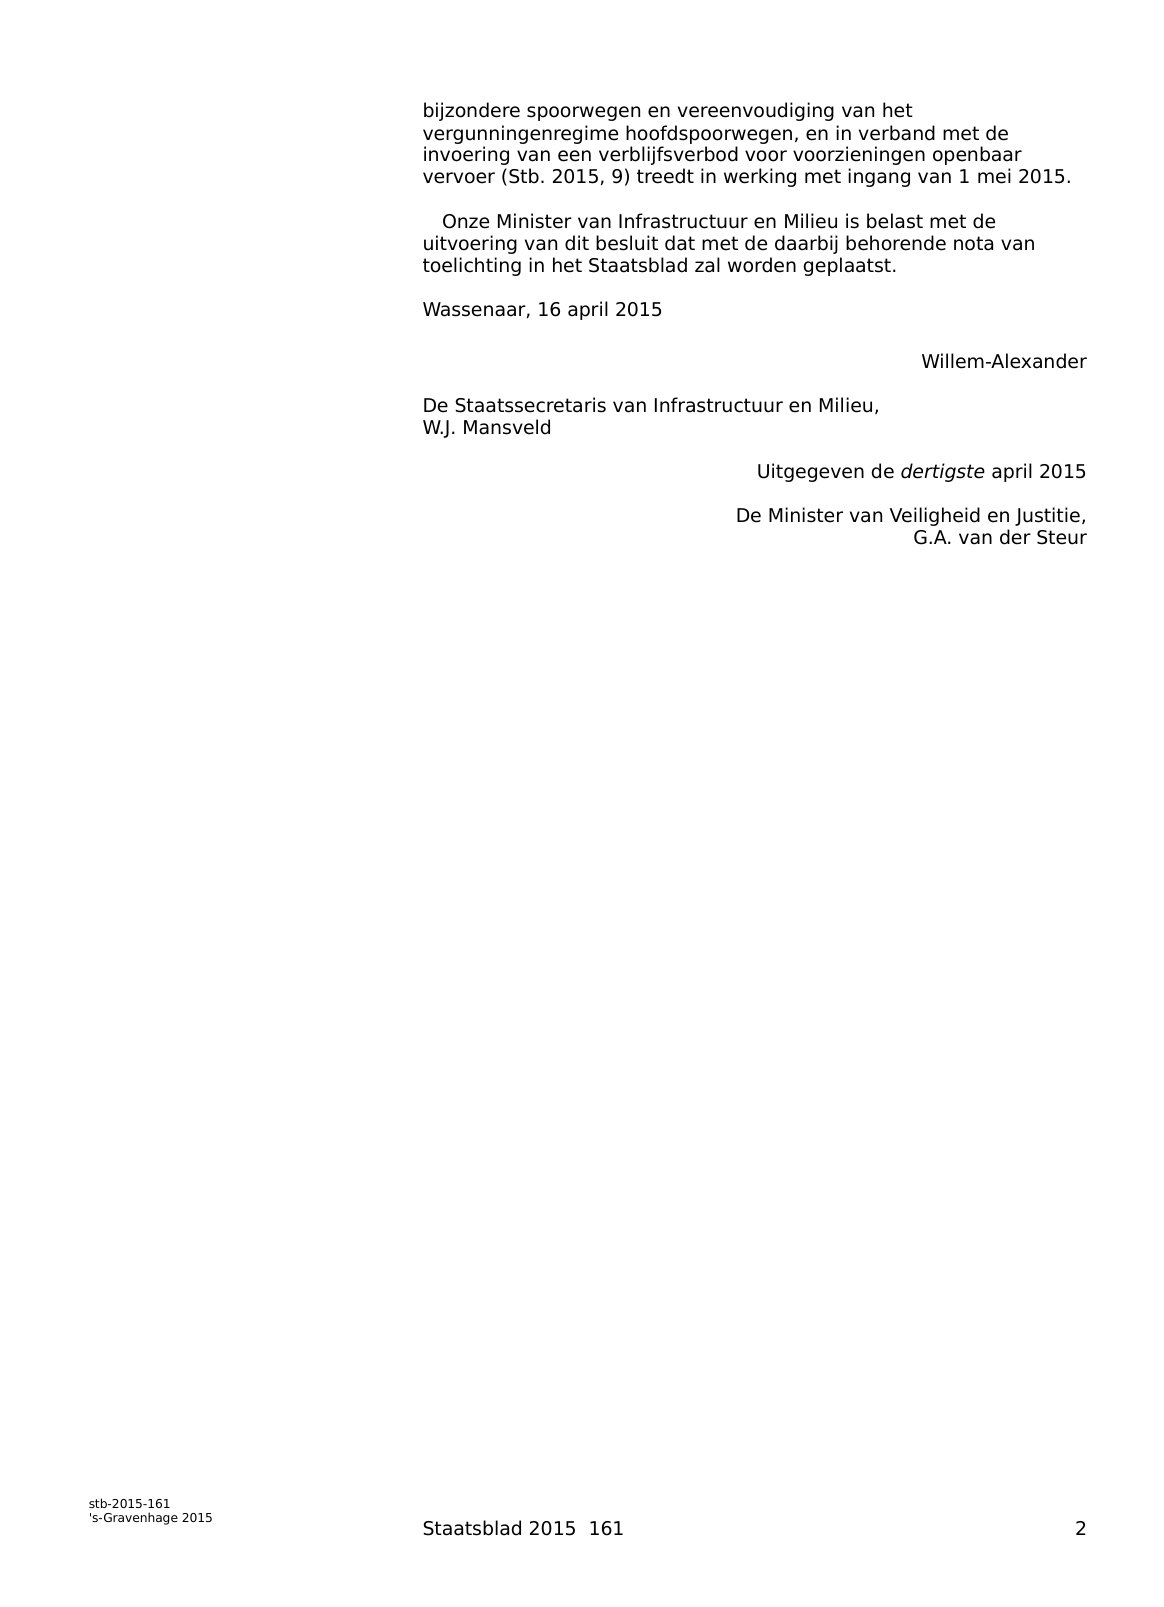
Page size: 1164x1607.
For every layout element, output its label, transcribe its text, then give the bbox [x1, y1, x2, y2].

text De Staatssecretaris van Infrastructuur en Milieu, W.J. Mansveld [422, 395, 1087, 439]
text Willem-Alexander [422, 351, 1087, 373]
text stb-2015-161 [88, 1497, 323, 1511]
text Onze Minister van Infrastructuur en Milieu is belast met de uitvoering van dit besluit dat met de daarbij behorende nota van toelichting in het Staatsblad zal worden geplaatst. [422, 211, 1087, 276]
text De Minister van Veiligheid en Justitie, G.A. van der Steur [422, 505, 1087, 549]
text 's-Gravenhage 2015 [88, 1511, 323, 1525]
text Uitgegeven de dertigste april 2015 [422, 461, 1087, 483]
text Wassenaar, 16 april 2015 [422, 299, 1087, 321]
text bijzondere spoorwegen en vereenvoudiging van het vergunningenregime hoofdspoorwegen, en in verband met de invoering van een verblijfsverbod voor voorzieningen openbaar vervoer (Stb. 2015, 9) treedt in werking met ingang van 1 mei 2015. [422, 100, 1087, 188]
